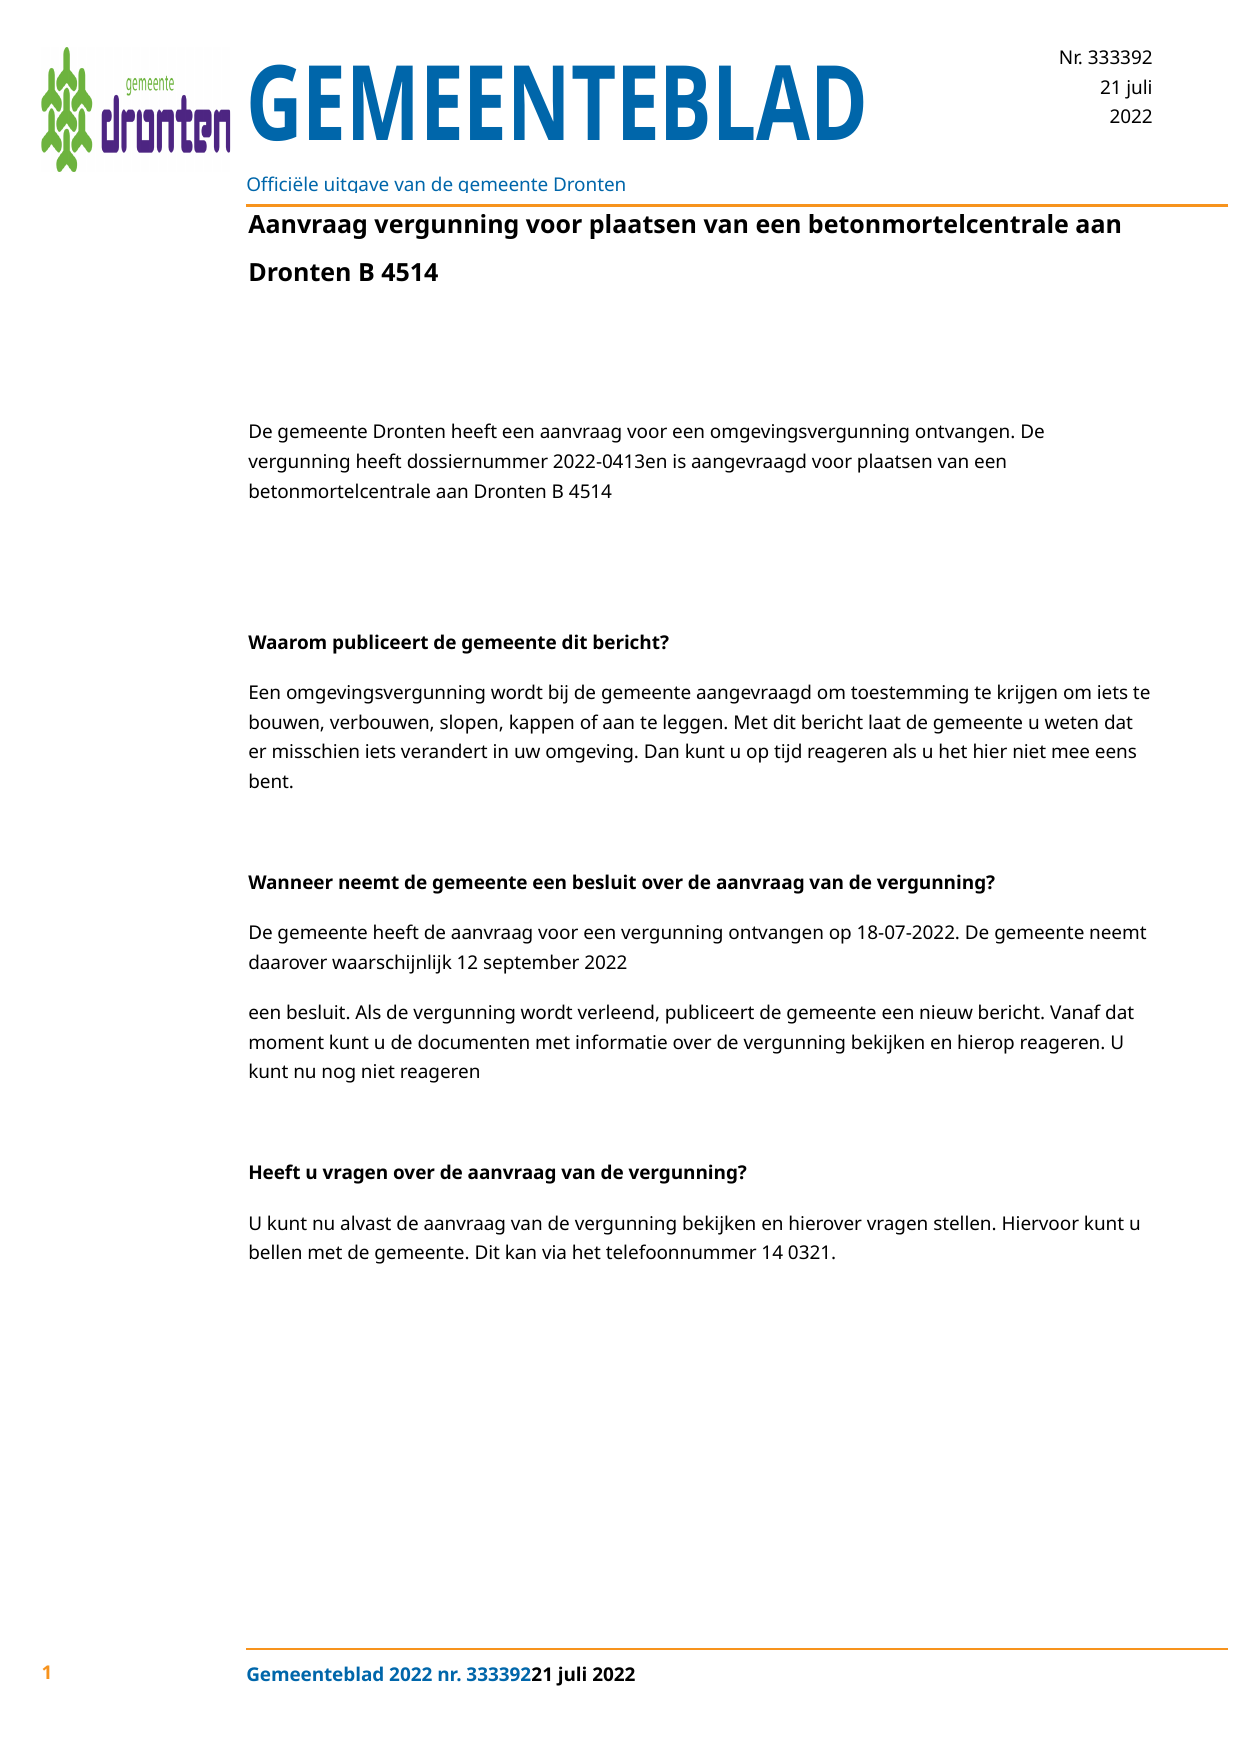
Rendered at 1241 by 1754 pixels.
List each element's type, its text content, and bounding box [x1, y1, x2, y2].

text een besluit. Als de vergunning wordt verleend, publiceert de gemeente een nieuw bericht. Vanaf dat moment kunt u de documenten met informatie over de vergunning bekijken en hierop reageren. U kunt nu nog niet reageren [248, 999, 1152, 1084]
text Heeft u vragen over de aanvraag van de vergunning? [248, 1159, 1152, 1185]
text Wanneer neemt de gemeente een besluit over de aanvraag van de vergunning? [248, 869, 1152, 895]
text Aanvraag vergunning voor plaatsen van een betonmortelcentrale aan Dronten B 4514 [248, 207, 1152, 288]
text De gemeente heeft de aanvraag voor een vergunning ontvangen op 18-07-2022. De gemeente neemt daarover waarschijnlijk 12 september 2022 [248, 919, 1152, 975]
picture [41, 47, 231, 172]
text U kunt nu alvast de aanvraag van de vergunning bekijken en hierover vragen stellen. Hiervoor kunt u bellen met de gemeente. Dit kan via het telefoonnummer 14 0321. [248, 1210, 1152, 1265]
text Waarom publiceert de gemeente dit bericht? [248, 629, 1152, 655]
text De gemeente Dronten heeft een aanvraag voor een omgevingsvergunning ontvangen. De vergunning heeft dossiernummer 2022-0413en is aangevraagd voor plaatsen van een betonmortelcentrale aan Dronten B 4514 [248, 419, 1152, 504]
text Een omgevingsvergunning wordt bij de gemeente aangevraagd om toestemming te krijgen om iets te bouwen, verbouwen, slopen, kappen of aan te leggen. Met dit bericht laat de gemeente u weten dat er misschien iets verandert in uw omgeving. Dan kunt u op tijd reageren als u het hier niet mee eens bent. [248, 679, 1152, 794]
